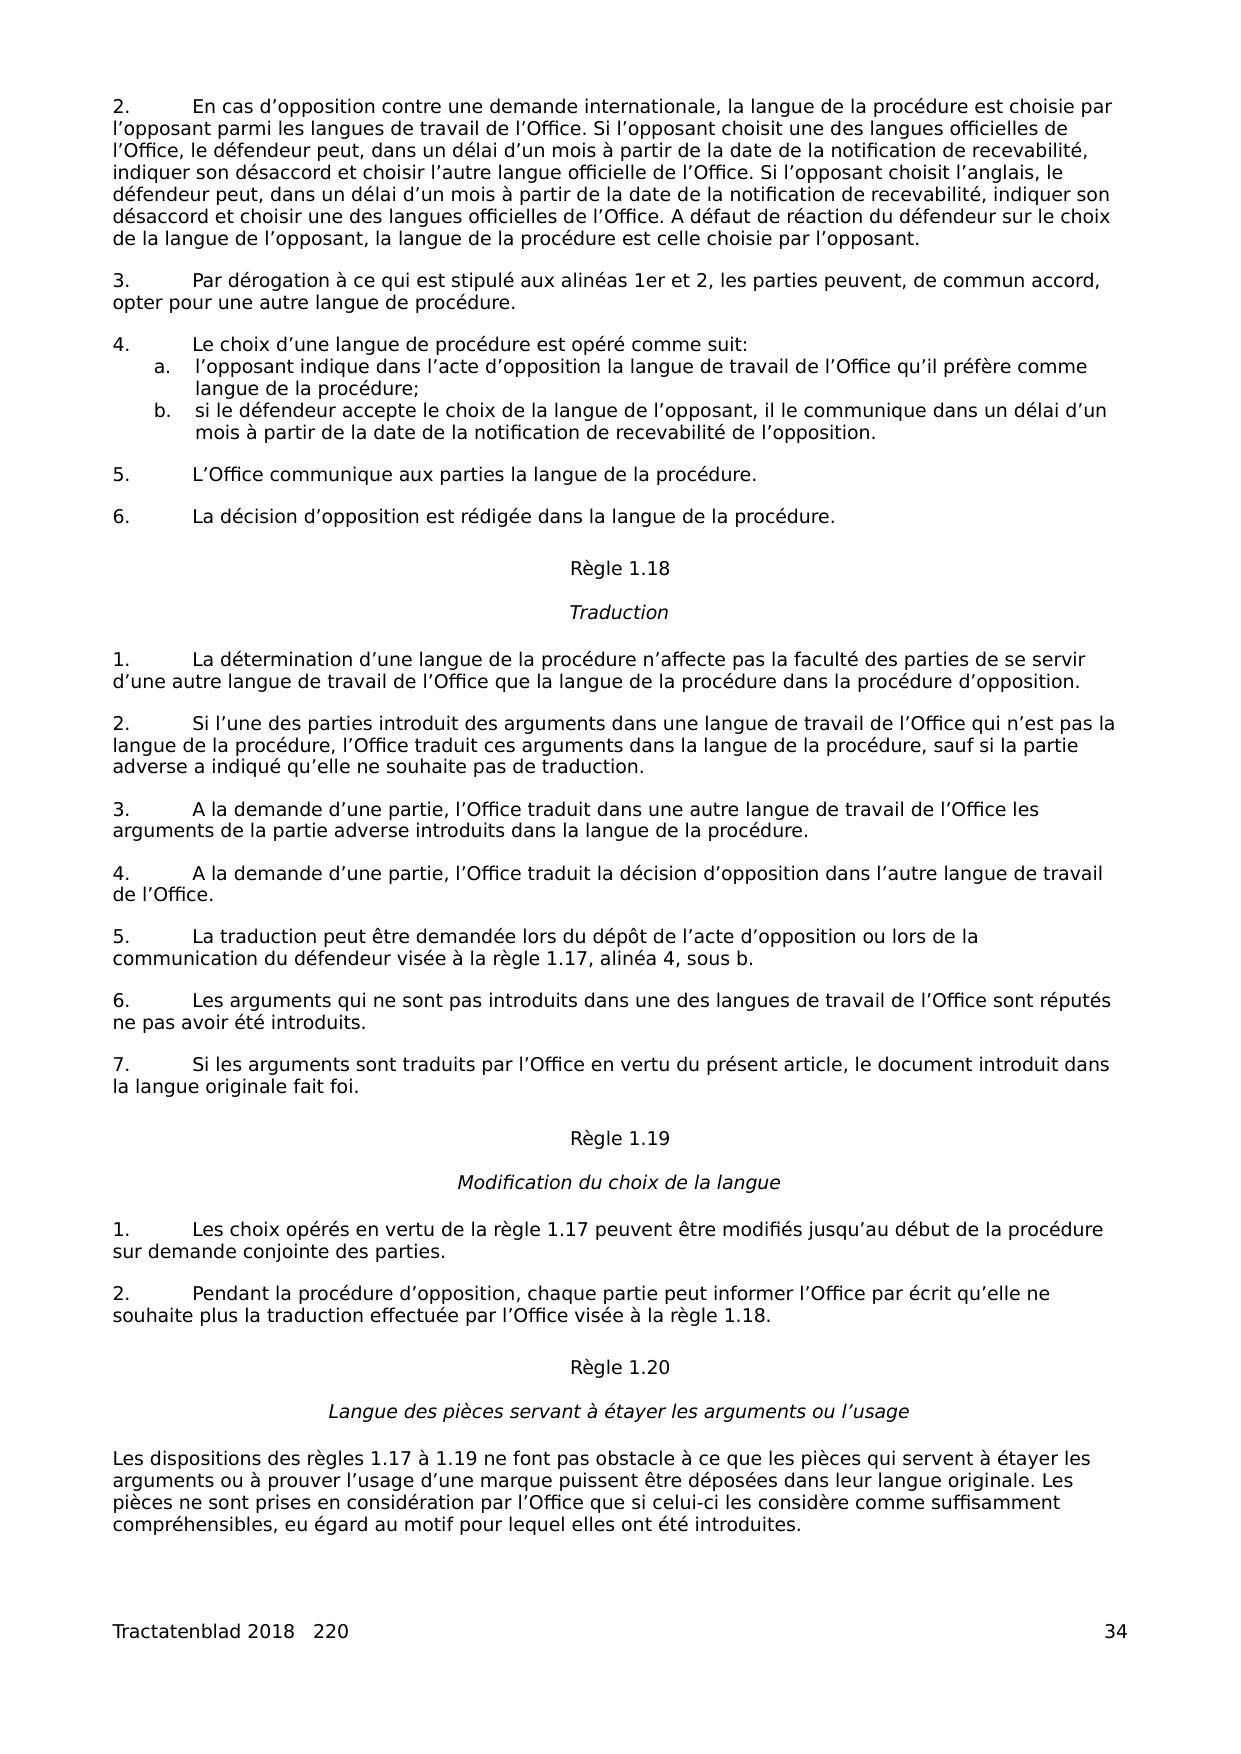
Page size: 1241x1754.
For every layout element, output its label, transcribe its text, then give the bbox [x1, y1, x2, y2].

text 1. La détermination d’une langue de la procédure n’affecte pas la faculté des parties de se servir d’une autre langue de travail de l’Office que la langue de la procédure dans la procédure d’opposition. [112, 648, 1128, 692]
text 1. Les choix opérés en vertu de la règle 1.17 peuvent être modifiés jusqu’au début de la procédure sur demande conjointe des parties. [112, 1219, 1128, 1263]
text 2. En cas d’opposition contre une demande internationale, la langue de la procédure est choisie par l’opposant parmi les langues de travail de l’Office. Si l’opposant choisit une des langues officielles de l’Office, le défendeur peut, dans un délai d’un mois à partir de la date de la notification de recevabilité, indiquer son désaccord et choisir l’autre langue officielle de l’Office. Si l’opposant choisit l’anglais, le défendeur peut, dans un délai d’un mois à partir de la date de la notification de recevabilité, indiquer son désaccord et choisir une des langues officielles de l’Office. A défaut de réaction du défendeur sur le choix de la langue de l’opposant, la langue de la procédure est celle choisie par l’opposant. [112, 96, 1128, 250]
text 5. La traduction peut être demandée lors du dépôt de l’acte d’opposition ou lors de la communication du défendeur visée à la règle 1.17, alinéa 4, sous b. [112, 926, 1128, 970]
text b. si le défendeur accepte le choix de la langue de l’opposant, il le communique dans un délai d’un mois à partir de la date de la notification de recevabilité de l’opposition. [153, 400, 1128, 444]
text 4. Le choix d’une langue de procédure est opéré comme suit: [112, 334, 1128, 356]
text 3. A la demande d’une partie, l’Office traduit dans une autre langue de travail de l’Office les arguments de la partie adverse introduits dans la langue de la procédure. [112, 798, 1128, 842]
text a. l’opposant indique dans l’acte d’opposition la langue de travail de l’Office qu’il préfère comme langue de la procédure; [153, 356, 1128, 400]
text 6. La décision d’opposition est rédigée dans la langue de la procédure. [112, 506, 1128, 528]
subtitle Règle 1.19 Modification du choix de la langue [112, 1128, 1128, 1194]
text 3. Par dérogation à ce qui est stipulé aux alinéas 1er et 2, les parties peuvent, de commun accord, opter pour une autre langue de procédure. [112, 270, 1128, 314]
subtitle Règle 1.20 Langue des pièces servant à étayer les arguments ou l’usage [112, 1357, 1128, 1423]
text 6. Les arguments qui ne sont pas introduits dans une des langues de travail de l’Office sont réputés ne pas avoir été introduits. [112, 990, 1128, 1034]
text Les dispositions des règles 1.17 à 1.19 ne font pas obstacle à ce que les pièces qui servent à étayer les arguments ou à prouver l’usage d’une marque puissent être déposées dans leur langue originale. Les pièces ne sont prises en considération par l’Office que si celui-ci les considère comme suffisamment compréhensibles, eu égard au motif pour lequel elles ont été introduites. [112, 1448, 1128, 1536]
text 4. A la demande d’une partie, l’Office traduit la décision d’opposition dans l’autre langue de travail de l’Office. [112, 862, 1128, 906]
subtitle Règle 1.18 Traduction [112, 558, 1128, 623]
text 5. L’Office communique aux parties la langue de la procédure. [112, 464, 1128, 486]
text 2. Si l’une des parties introduit des arguments dans une langue de travail de l’Office qui n’est pas la langue de la procédure, l’Office traduit ces arguments dans la langue de la procédure, sauf si la partie adverse a indiqué qu’elle ne souhaite pas de traduction. [112, 712, 1128, 778]
text 2. Pendant la procédure d’opposition, chaque partie peut informer l’Office par écrit qu’elle ne souhaite plus la traduction effectuée par l’Office visée à la règle 1.18. [112, 1283, 1128, 1327]
text 7. Si les arguments sont traduits par l’Office en vertu du présent article, le document introduit dans la langue originale fait foi. [112, 1054, 1128, 1098]
